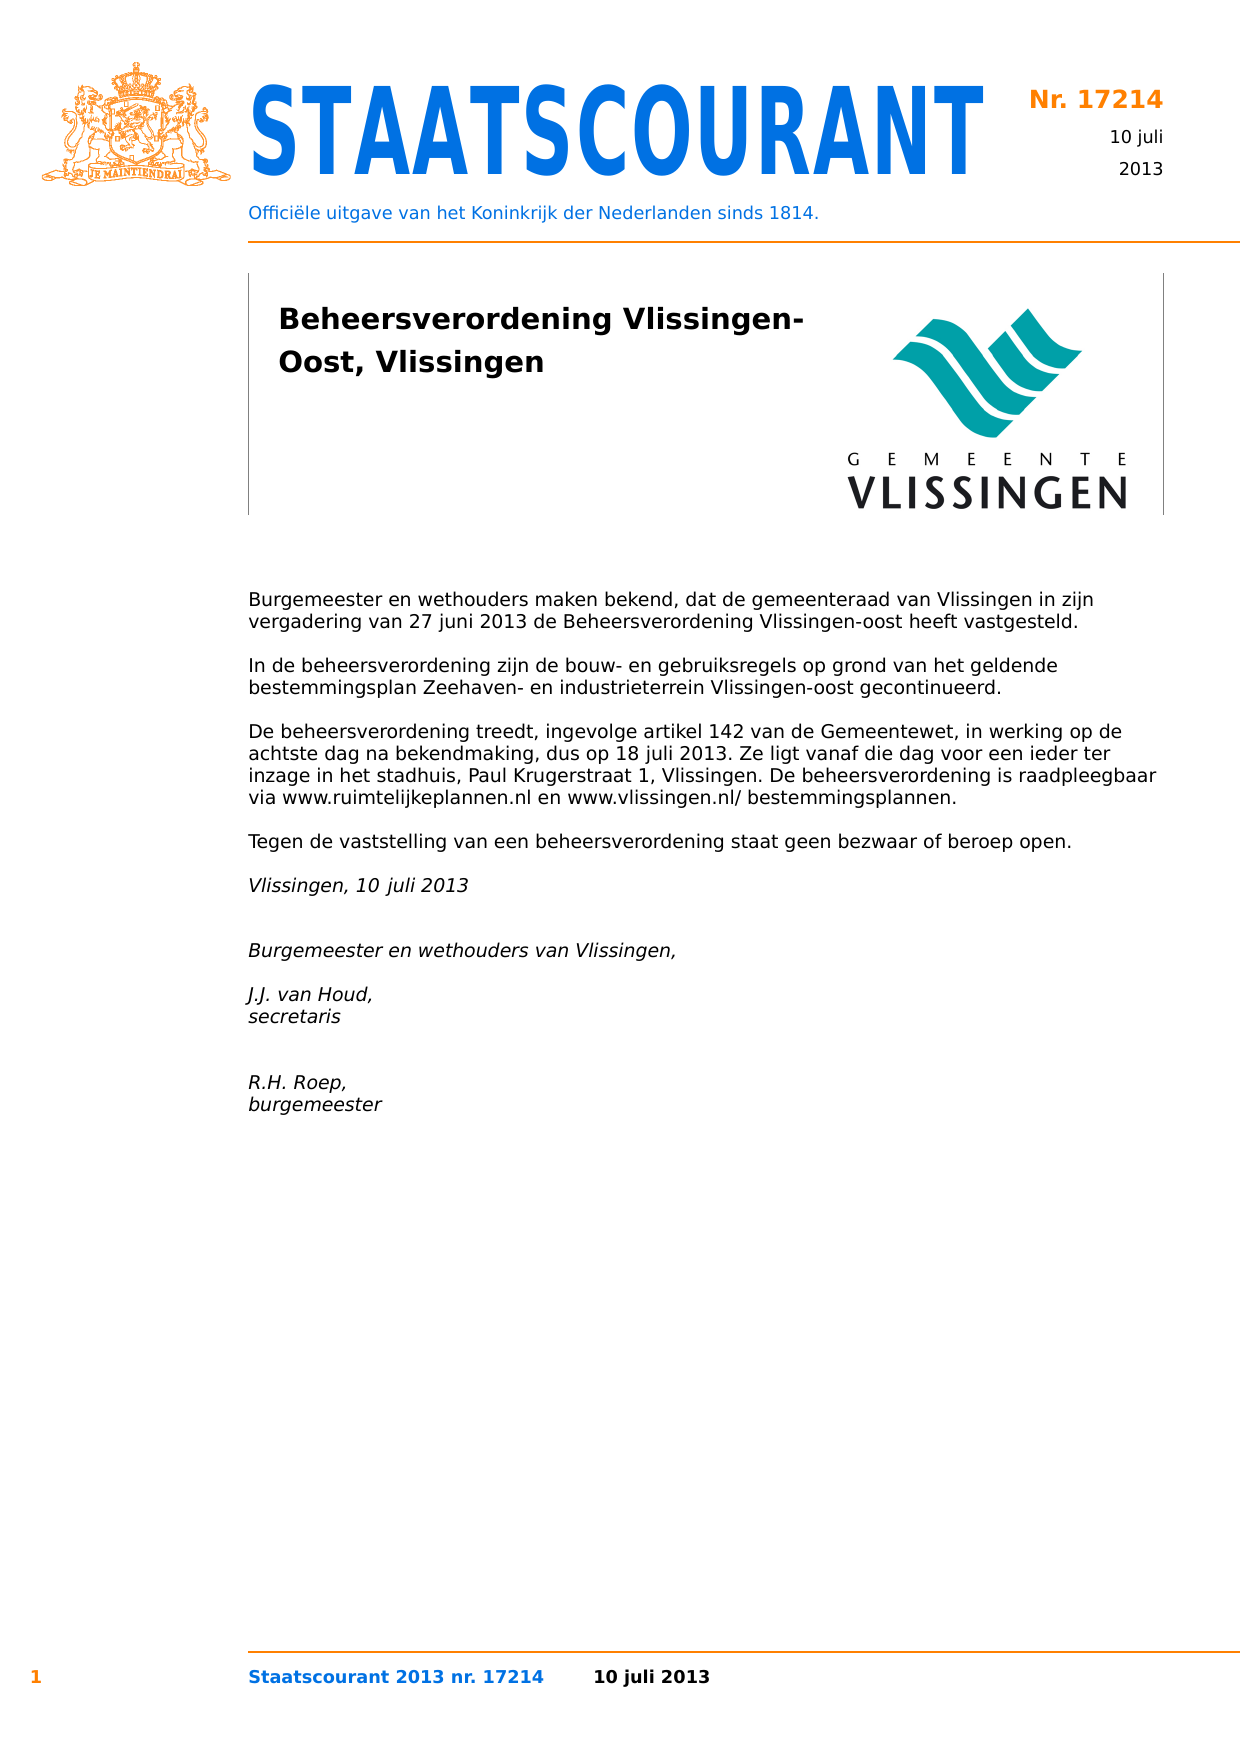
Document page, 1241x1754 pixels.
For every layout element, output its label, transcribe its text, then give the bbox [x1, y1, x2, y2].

text Tegen de vaststelling van een beheersverordening staat geen bezwaar of beroep open. [248, 831, 1163, 853]
table_cell 10 juli [998, 121, 1240, 153]
text In de beheersverordening zijn de bouw- en gebruiksregels op grond van het geldende bestemmingsplan Zeehaven- en industrieterrein Vlissingen-oost gecontinueerd. [248, 655, 1163, 699]
text Vlissingen, 10 juli 2013 [248, 874, 1163, 896]
table_cell 2013 [998, 153, 1240, 203]
text R.H. Roep, burgemeester [248, 1050, 1163, 1116]
text Burgemeester en wethouders maken bekend, dat de gemeenteraad van Vlissingen in zijn vergadering van 27 juni 2013 de Beheersverordening Vlissingen-oost heeft vastgesteld. [248, 589, 1163, 633]
subtitle Beheersverordening Vlissingen-Oost, Vlissingen [249, 273, 1163, 515]
table_header Nr. 17214 [998, 62, 1240, 121]
text De beheersverordening treedt, ingevolge artikel 142 van de Gemeentewet, in werking op de achtste dag na bekendmaking, dus op 18 juli 2013. Ze ligt vanaf die dag voor een ieder ter inzage in het stadhuis, Paul Krugerstraat 1, Vlissingen. De beheersverordening is raadpleegbaar via www.ruimtelijkeplannen.nl en www.vlissingen.nl/ bestemmingsplannen. [248, 721, 1163, 809]
picture [838, 302, 1134, 516]
table_cell Officiële uitgave van het Koninkrijk der Nederlanden sinds 1814. [248, 203, 1240, 241]
table_header STAATSCOURANT [248, 62, 998, 203]
text Burgemeester en wethouders van Vlissingen, J.J. van Houd, secretaris [248, 918, 1163, 1028]
picture [41, 62, 231, 186]
table_header [25, 62, 248, 241]
